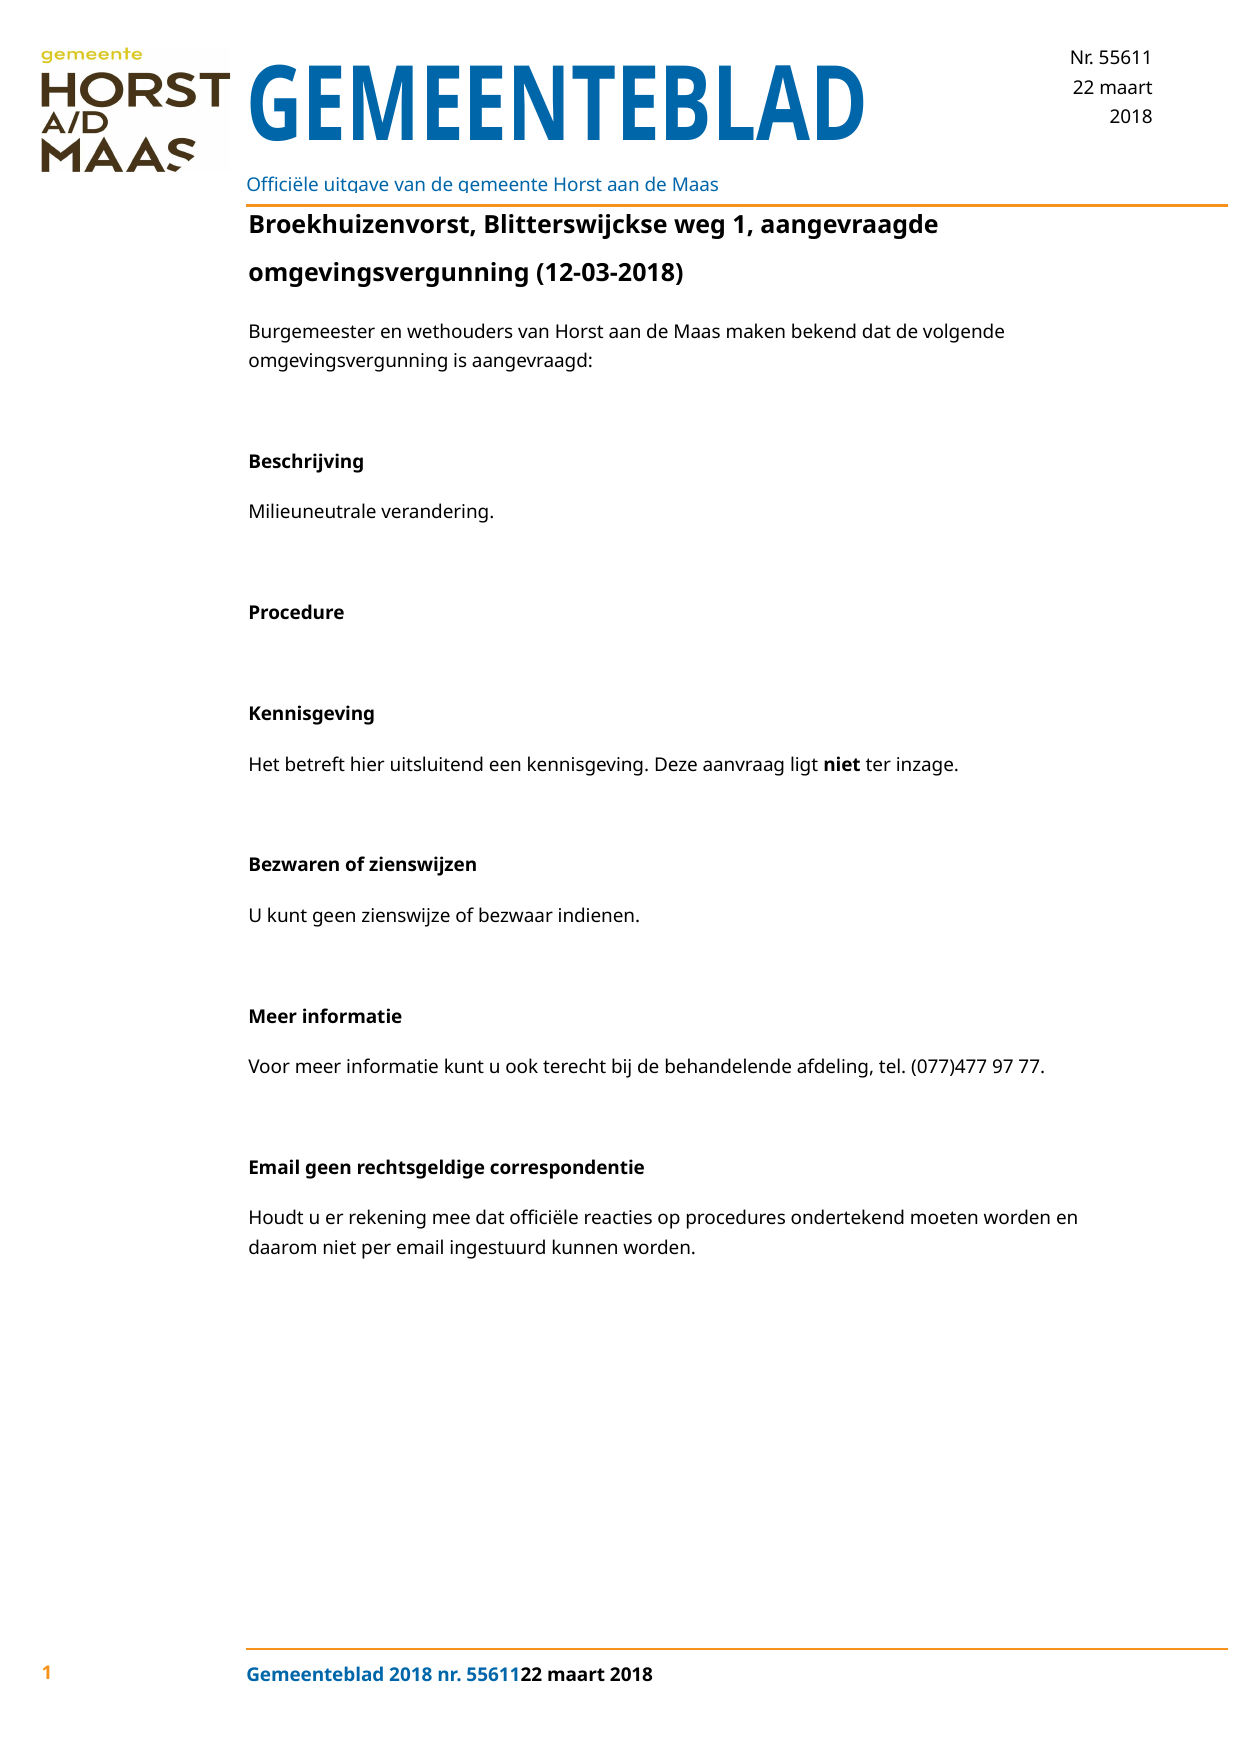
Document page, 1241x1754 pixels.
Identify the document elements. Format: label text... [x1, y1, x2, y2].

text Beschrijving [248, 448, 1152, 474]
text Bezwaren of zienswijzen [248, 852, 1152, 877]
text Milieuneutrale verandering. [248, 499, 1152, 524]
picture [41, 47, 231, 172]
text Houdt u er rekening mee dat officiële reacties op procedures ondertekend moeten worden en daarom niet per email ingestuurd kunnen worden. [248, 1204, 1152, 1260]
text Voor meer informatie kunt u ook terecht bij de behandelende afdeling, tel. (077)477 97 77. [248, 1053, 1152, 1079]
text Meer informatie [248, 1003, 1152, 1029]
text Email geen rechtsgeldige correspondentie [248, 1154, 1152, 1180]
text Het betreft hier uitsluitend een kennisgeving. Deze aanvraag ligt niet ter inzage. [248, 751, 1152, 777]
text Broekhuizenvorst, Blitterswijckse weg 1, aangevraagde omgevingsvergunning (12-03-2018) [248, 207, 1152, 288]
text Burgemeester en wethouders van Horst aan de Maas maken bekend dat de volgende omgevingsvergunning is aangevraagd: [248, 318, 1152, 373]
text Procedure [248, 599, 1152, 625]
text Kennisgeving [248, 700, 1152, 726]
text U kunt geen zienswijze of bezwaar indienen. [248, 902, 1152, 928]
